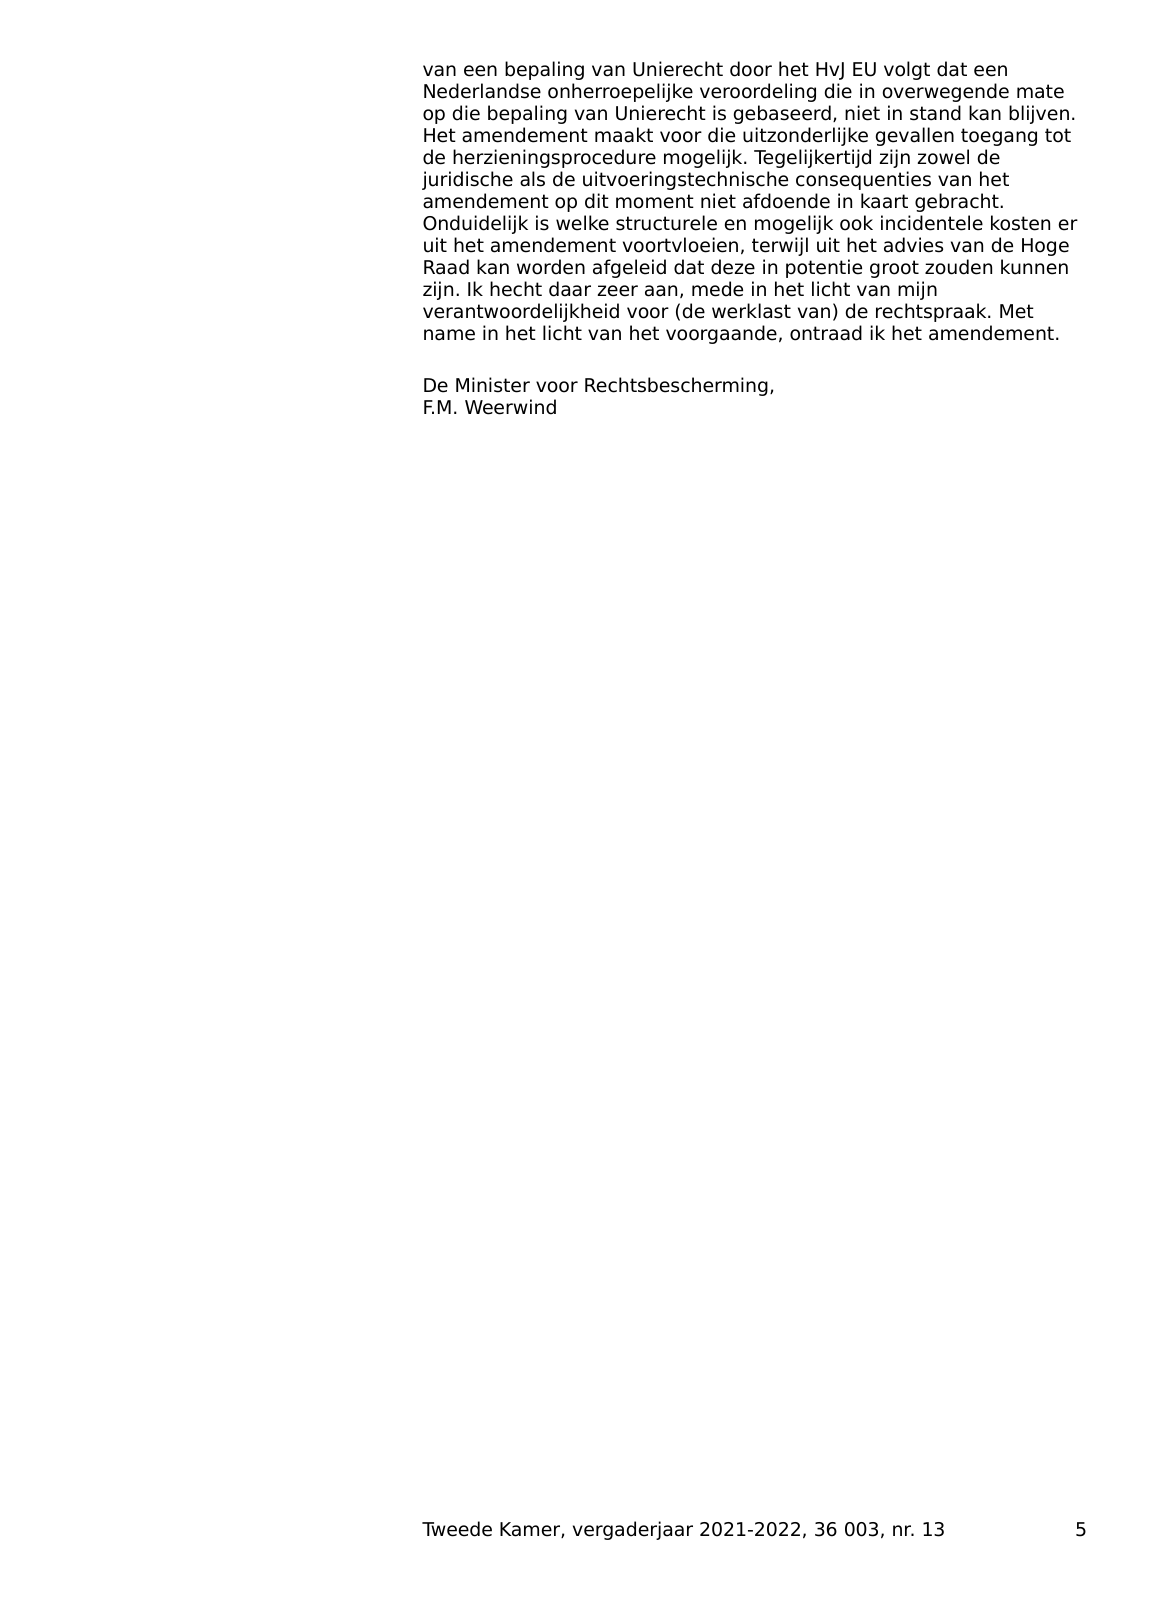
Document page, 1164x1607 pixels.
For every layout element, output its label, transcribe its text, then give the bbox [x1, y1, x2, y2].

text van een bepaling van Unierecht door het HvJ EU volgt dat een Nederlandse onherroepelijke veroordeling die in overwegende mate op die bepaling van Unierecht is gebaseerd, niet in stand kan blijven. Het amendement maakt voor die uitzonderlijke gevallen toegang tot de herzieningsprocedure mogelijk. Tegelijkertijd zijn zowel de juridische als de uitvoeringstechnische consequenties van het amendement op dit moment niet afdoende in kaart gebracht. Onduidelijk is welke structurele en mogelijk ook incidentele kosten er uit het amendement voortvloeien, terwijl uit het advies van de Hoge Raad kan worden afgeleid dat deze in potentie groot zouden kunnen zijn. Ik hecht daar zeer aan, mede in het licht van mijn verantwoordelijkheid voor (de werklast van) de rechtspraak. Met name in het licht van het voorgaande, ontraad ik het amendement. [422, 59, 1087, 345]
text De Minister voor Rechtsbescherming, F.M. Weerwind [422, 375, 1087, 419]
